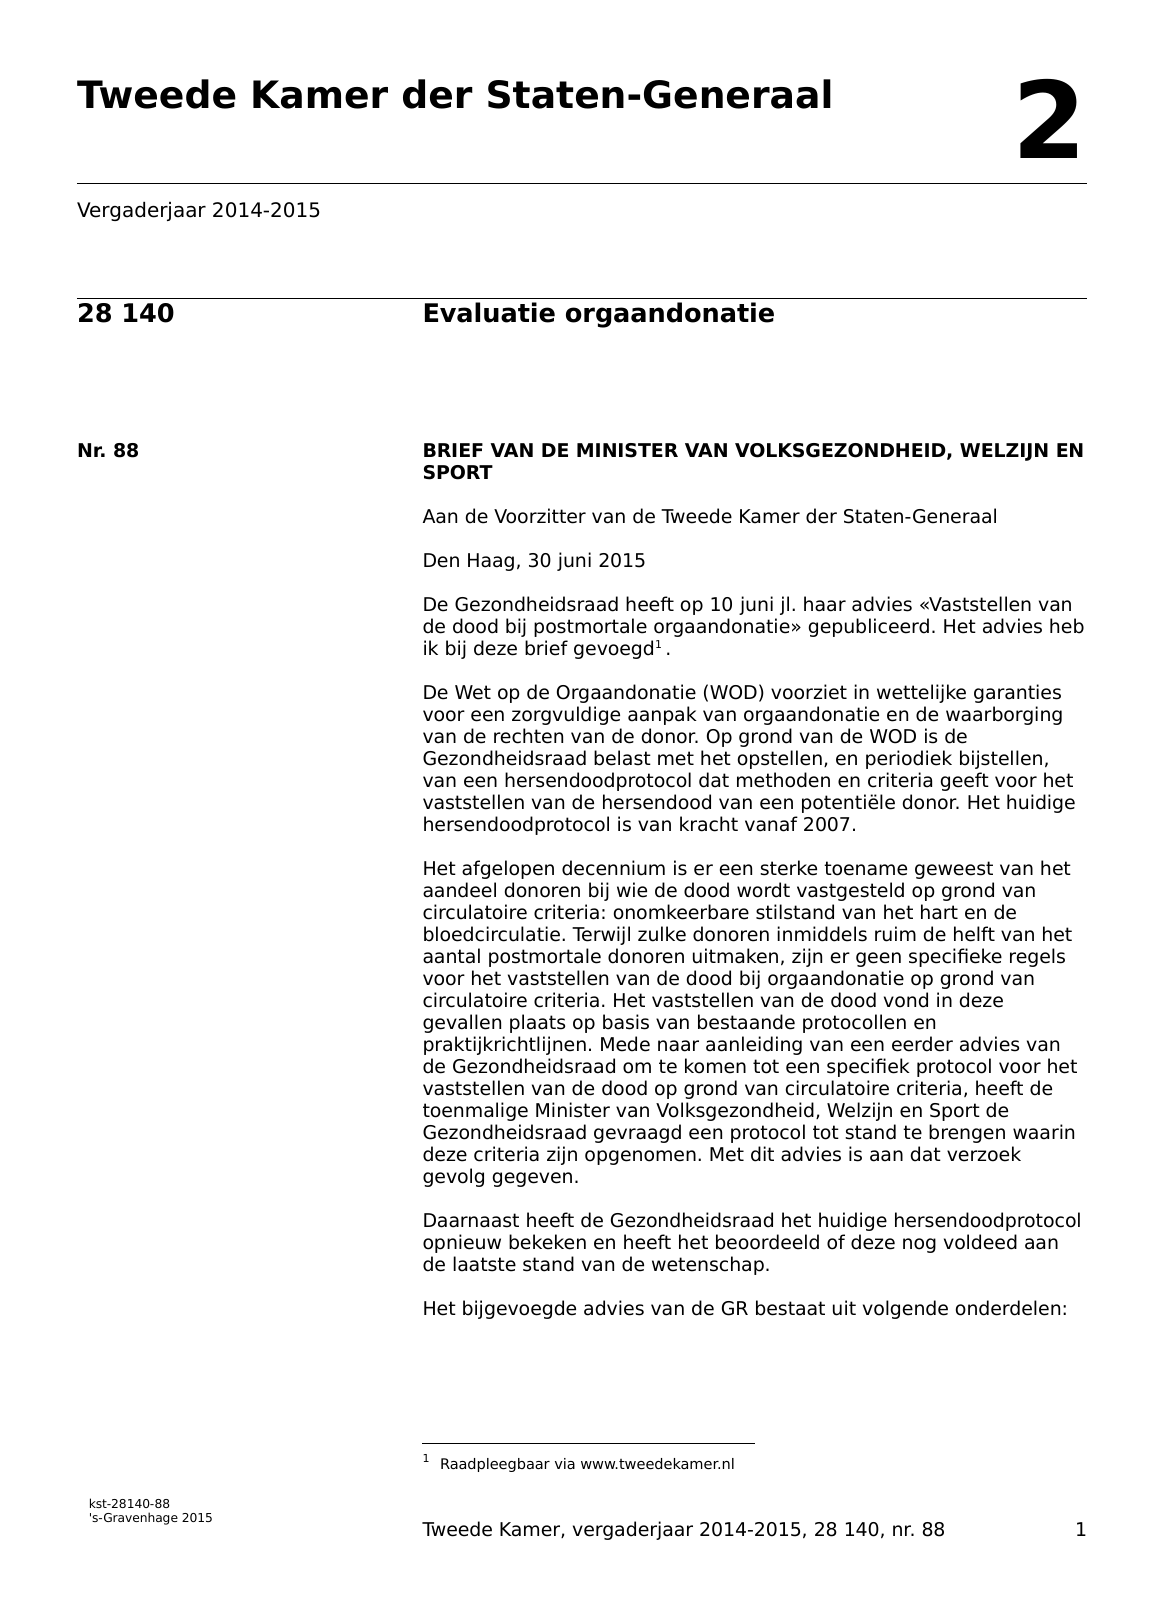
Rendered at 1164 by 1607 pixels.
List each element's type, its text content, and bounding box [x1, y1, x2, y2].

text Het bijgevoegde advies van de GR bestaat uit volgende onderdelen: [422, 1298, 1087, 1320]
text 's-Gravenhage 2015 [88, 1511, 323, 1525]
text Den Haag, 30 juni 2015 [422, 550, 1087, 572]
text Het afgelopen decennium is er een sterke toename geweest van het aandeel donoren bij wie de dood wordt vastgesteld op grond van circulatoire criteria: onomkeerbare stilstand van het hart en de bloedcirculatie. Terwijl zulke donoren inmiddels ruim de helft van het aantal postmortale donoren uitmaken, zijn er geen specifieke regels voor het vaststellen van de dood bij orgaandonatie op grond van circulatoire criteria. Het vaststellen van de dood vond in deze gevallen plaats op basis van bestaande protocollen en praktijkrichtlijnen. Mede naar aanleiding van een eerder advies van de Gezondheidsraad om te komen tot een specifiek protocol voor het vaststellen van de dood op grond van circulatoire criteria, heeft de toenmalige Minister van Volksgezondheid, Welzijn en Sport de Gezondheidsraad gevraagd een protocol tot stand te brengen waarin deze criteria zijn opgenomen. Met dit advies is aan dat verzoek gevolg gegeven. [422, 858, 1087, 1188]
table_header Tweede Kamer der Staten-Generaal [77, 59, 886, 183]
text Daarnaast heeft de Gezondheidsraad het huidige hersendoodprotocol opnieuw bekeken en heeft het beoordeeld of deze nog voldeed aan de laatste stand van de wetenschap. [422, 1210, 1087, 1276]
text Aan de Voorzitter van de Tweede Kamer der Staten-Generaal [422, 506, 1087, 528]
text De Wet op de Orgaandonatie (WOD) voorziet in wettelijke garanties voor een zorgvuldige aanpak van orgaandonatie en de waarborging van de rechten van de donor. Op grond van de WOD is de Gezondheidsraad belast met het opstellen, en periodiek bijstellen, van een hersendoodprotocol dat methoden en criteria geeft voor het vaststellen van de hersendood van een potentiële donor. Het huidige hersendoodprotocol is van kracht vanaf 2007. [422, 682, 1087, 836]
text kst-28140-88 [88, 1497, 323, 1511]
table_cell Vergaderjaar 2014-2015 [77, 184, 1087, 298]
table_header 2 [886, 59, 1087, 183]
subtitle Nr. 88 BRIEF VAN DE MINISTER VAN VOLKSGEZONDHEID, WELZIJN EN SPORT [77, 440, 1087, 484]
text Raadpleegbaar via www.tweedekamer.nl [422, 1452, 1087, 1474]
text De Gezondheidsraad heeft op 10 juni jl. haar advies «Vaststellen van de dood bij postmortale orgaandonatie» gepubliceerd. Het advies heb ik bij deze brief gevoegd. [422, 594, 1087, 660]
subtitle 28 140 Evaluatie orgaandonatie [77, 299, 1087, 329]
